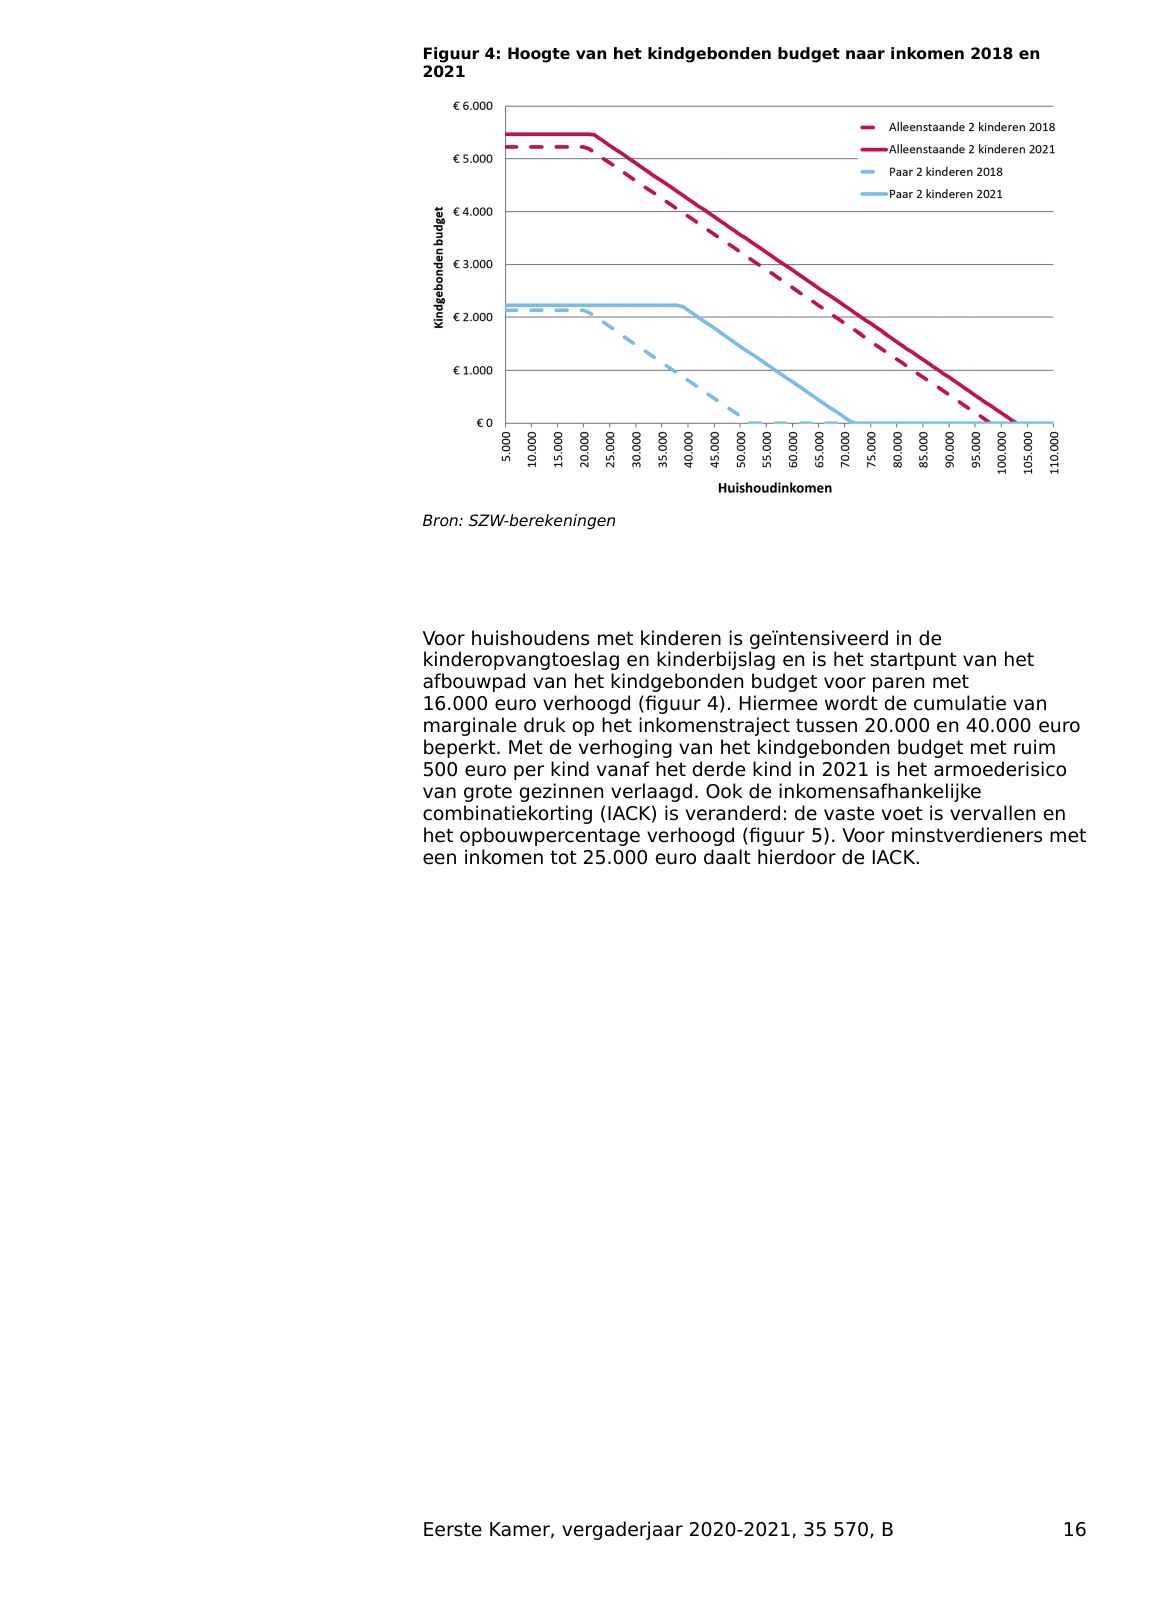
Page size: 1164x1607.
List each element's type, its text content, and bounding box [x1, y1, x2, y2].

text Voor huishoudens met kinderen is geïntensiveerd in de kinderopvangtoeslag en kinderbijslag en is het startpunt van het afbouwpad van het kindgebonden budget voor paren met 16.000 euro verhoogd (figuur 4). Hiermee wordt de cumulatie van marginale druk op het inkomenstraject tussen 20.000 en 40.000 euro beperkt. Met de verhoging van het kindgebonden budget met ruim 500 euro per kind vanaf het derde kind in 2021 is het armoederisico van grote gezinnen verlaagd. Ook de inkomensafhankelijke combinatiekorting (IACK) is veranderd: de vaste voet is vervallen en het opbouwpercentage verhoogd (figuur 5). Voor minstverdieners met een inkomen tot 25.000 euro daalt hierdoor de IACK. [422, 627, 1087, 869]
picture [422, 92, 1072, 501]
text Figuur 4: Hoogte van het kindgebonden budget naar inkomen 2018 en 2021 [422, 45, 1072, 81]
text Bron: SZW-berekeningen [422, 512, 1072, 530]
